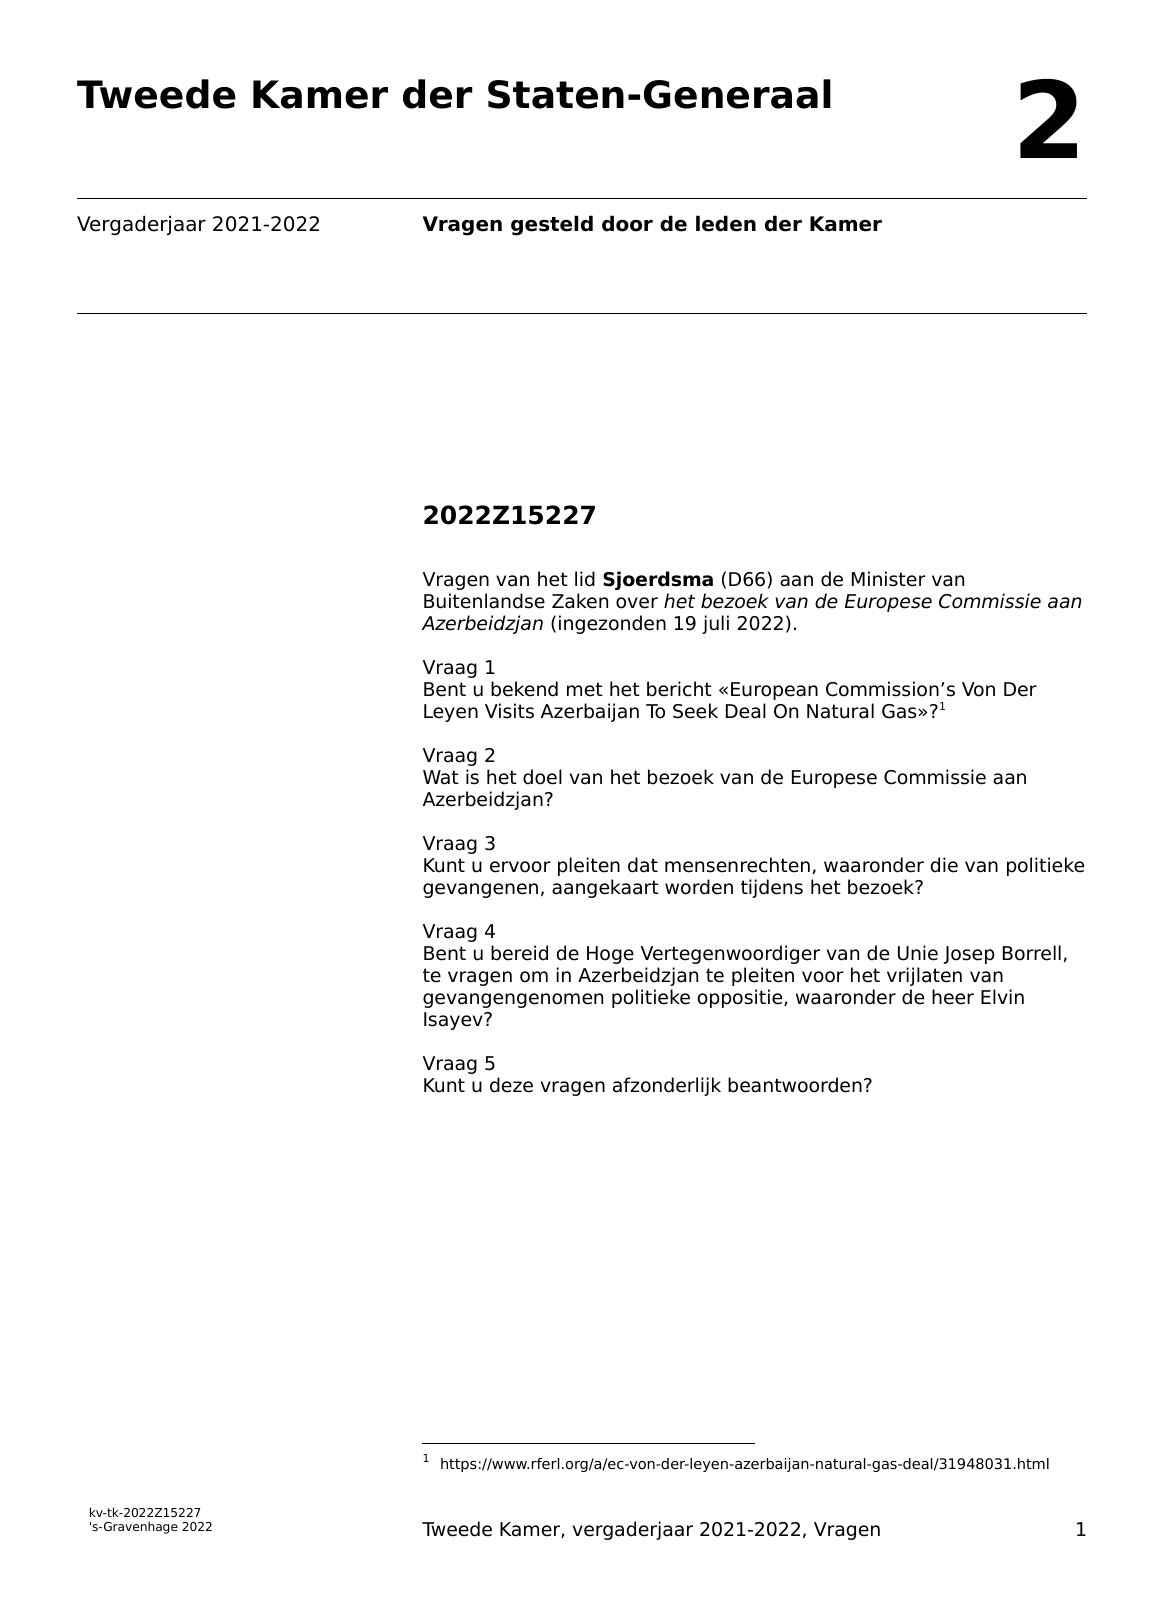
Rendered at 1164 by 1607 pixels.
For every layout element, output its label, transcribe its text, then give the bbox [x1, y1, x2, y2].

text Vraag 1 [422, 657, 1087, 679]
table_header Tweede Kamer der Staten-Generaal [77, 59, 886, 198]
text Vraag 4 [422, 921, 1087, 943]
text Bent u bekend met het bericht «European Commission’s Von Der Leyen Visits Azerbaijan To Seek Deal On Natural Gas»? [422, 679, 1087, 723]
text Vragen van het lid Sjoerdsma (D66) aan de Minister van Buitenlandse Zaken over het bezoek van de Europese Commissie aan Azerbeidzjan (ingezonden 19 juli 2022). [422, 569, 1087, 635]
table_header 2 [886, 59, 1087, 198]
text Bent u bereid de Hoge Vertegenwoordiger van de Unie Josep Borrell, te vragen om in Azerbeidzjan te pleiten voor het vrijlaten van gevangengenomen politieke oppositie, waaronder de heer Elvin Isayev? [422, 943, 1087, 1031]
text Vraag 3 [422, 833, 1087, 855]
text kv-tk-2022Z15227 [88, 1506, 323, 1520]
text 2022Z15227 [422, 501, 1087, 531]
text Kunt u deze vragen afzonderlijk beantwoorden? [422, 1075, 1087, 1097]
text Vraag 5 [422, 1053, 1087, 1075]
text Kunt u ervoor pleiten dat mensenrechten, waaronder die van politieke gevangenen, aangekaart worden tijdens het bezoek? [422, 855, 1087, 899]
text Vraag 2 [422, 745, 1087, 767]
text 's-Gravenhage 2022 [88, 1520, 323, 1534]
text https://www.rferl.org/a/ec-von-der-leyen-azerbaijan-natural-gas-deal/31948031.html [422, 1452, 1087, 1474]
table_cell Vragen gesteld door de leden der Kamer [422, 199, 1087, 313]
text Wat is het doel van het bezoek van de Europese Commissie aan Azerbeidzjan? [422, 767, 1087, 811]
table_cell Vergaderjaar 2021-2022 [77, 199, 422, 313]
